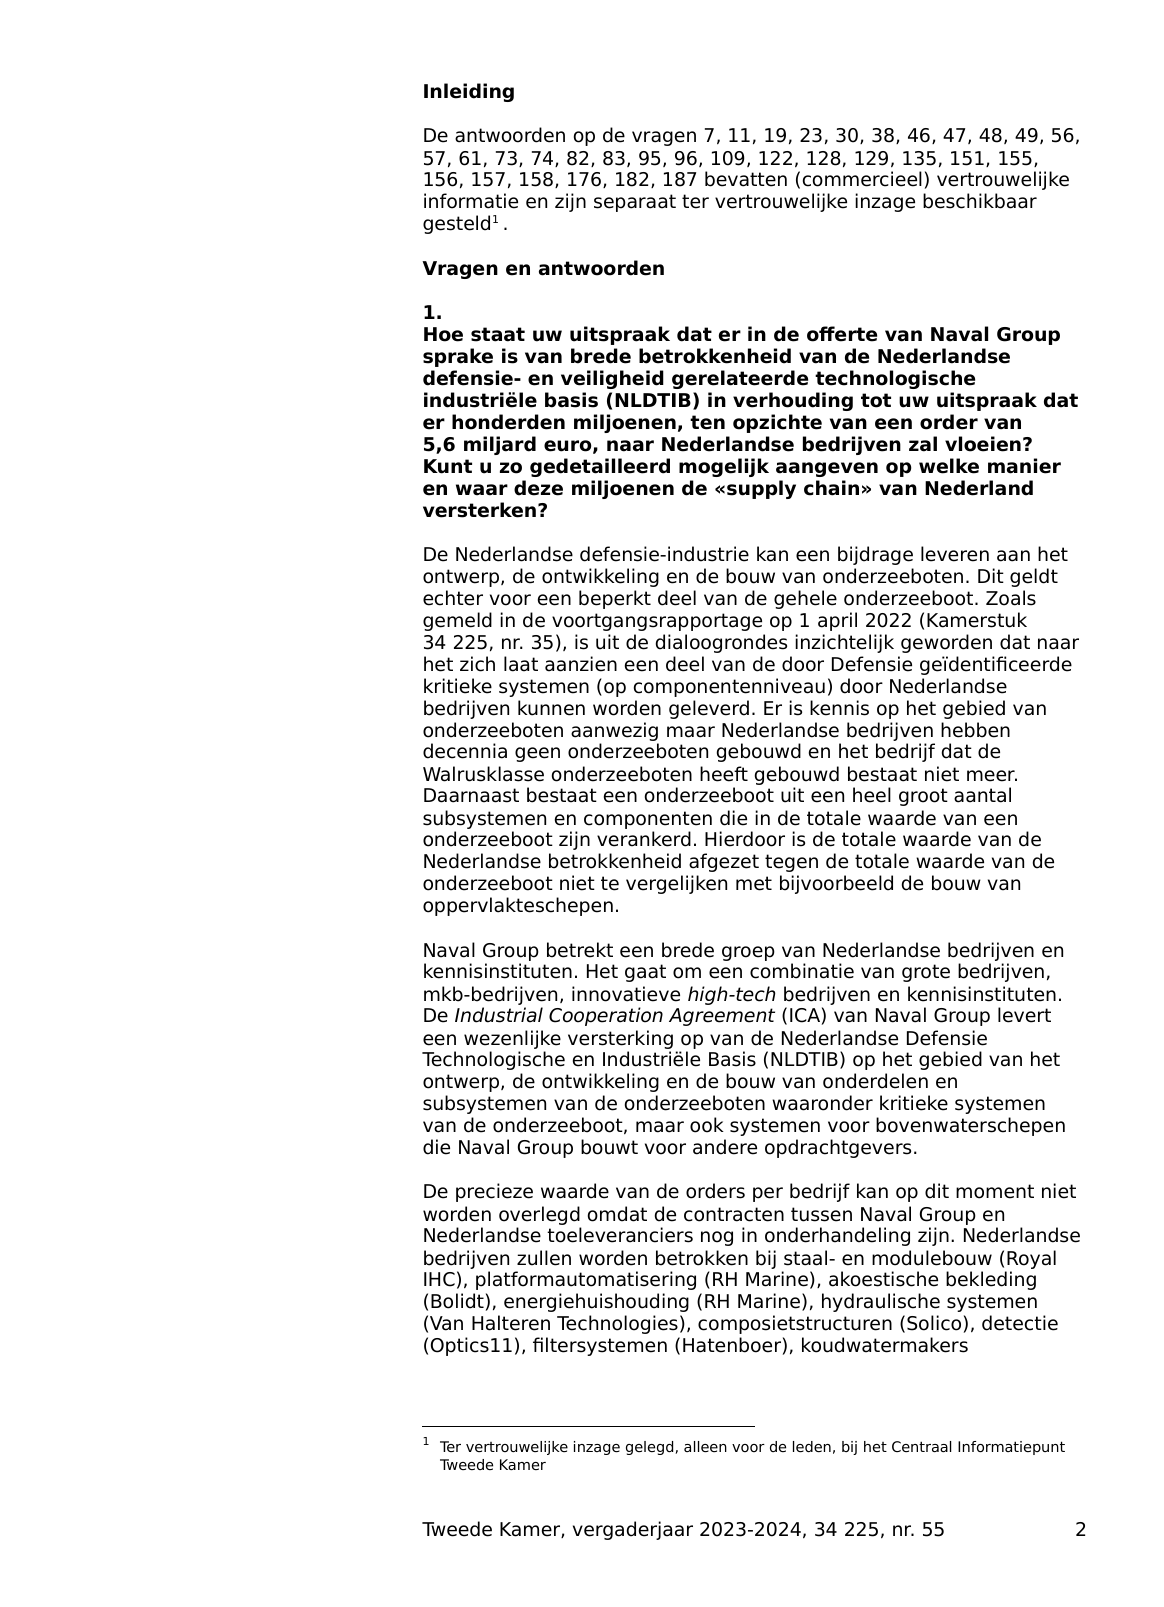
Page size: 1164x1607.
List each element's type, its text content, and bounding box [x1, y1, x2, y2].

subtitle Inleiding [422, 81, 1087, 103]
text Ter vertrouwelijke inzage gelegd, alleen voor de leden, bij het Centraal Informatiepunt Tweede Kamer [422, 1435, 1087, 1474]
text De antwoorden op de vragen 7, 11, 19, 23, 30, 38, 46, 47, 48, 49, 56, 57, 61, 73, 74, 82, 83, 95, 96, 109, 122, 128, 129, 135, 151, 155, 156, 157, 158, 176, 182, 187 bevatten (commercieel) vertrouwelijke informatie en zijn separaat ter vertrouwelijke inzage beschikbaar gesteld. [422, 125, 1087, 235]
subtitle Vragen en antwoorden [422, 257, 1087, 279]
text De Nederlandse defensie-industrie kan een bijdrage leveren aan het ontwerp, de ontwikkeling en de bouw van onderzeeboten. Dit geldt echter voor een beperkt deel van de gehele onderzeeboot. Zoals gemeld in de voortgangsrapportage op 1 april 2022 (Kamerstuk 34 225, nr. 35), is uit de dialoogrondes inzichtelijk geworden dat naar het zich laat aanzien een deel van de door Defensie geïdentificeerde kritieke systemen (op componentenniveau) door Nederlandse bedrijven kunnen worden geleverd. Er is kennis op het gebied van onderzeeboten aanwezig maar Nederlandse bedrijven hebben decennia geen onderzeeboten gebouwd en het bedrijf dat de Walrusklasse onderzeeboten heeft gebouwd bestaat niet meer. Daarnaast bestaat een onderzeeboot uit een heel groot aantal subsystemen en componenten die in de totale waarde van een onderzeeboot zijn verankerd. Hierdoor is de totale waarde van de Nederlandse betrokkenheid afgezet tegen de totale waarde van de onderzeeboot niet te vergelijken met bijvoorbeeld de bouw van oppervlakteschepen. [422, 544, 1087, 917]
text De precieze waarde van de orders per bedrijf kan op dit moment niet worden overlegd omdat de contracten tussen Naval Group en Nederlandse toeleveranciers nog in onderhandeling zijn. Nederlandse bedrijven zullen worden betrokken bij staal- en modulebouw (Royal IHC), platformautomatisering (RH Marine), akoestische bekleding (Bolidt), energiehuishouding (RH Marine), hydraulische systemen (Van Halteren Technologies), composietstructuren (Solico), detectie (Optics11), filtersystemen (Hatenboer), koudwatermakers [422, 1181, 1087, 1357]
text 1. [422, 302, 1087, 324]
text Hoe staat uw uitspraak dat er in de offerte van Naval Group sprake is van brede betrokkenheid van de Nederlandse defensie- en veiligheid gerelateerde technologische industriële basis (NLDTIB) in verhouding tot uw uitspraak dat er honderden miljoenen, ten opzichte van een order van 5,6 miljard euro, naar Nederlandse bedrijven zal vloeien? Kunt u zo gedetailleerd mogelijk aangeven op welke manier en waar deze miljoenen de «supply chain» van Nederland versterken? [422, 324, 1087, 521]
text Naval Group betrekt een brede groep van Nederlandse bedrijven en kennisinstituten. Het gaat om een combinatie van grote bedrijven, mkb-bedrijven, innovatieve high-tech bedrijven en kennisinstituten. De Industrial Cooperation Agreement (ICA) van Naval Group levert een wezenlijke versterking op van de Nederlandse Defensie Technologische en Industriële Basis (NLDTIB) op het gebied van het ontwerp, de ontwikkeling en de bouw van onderdelen en subsystemen van de onderzeeboten waaronder kritieke systemen van de onderzeeboot, maar ook systemen voor bovenwaterschepen die Naval Group bouwt voor andere opdrachtgevers. [422, 939, 1087, 1159]
